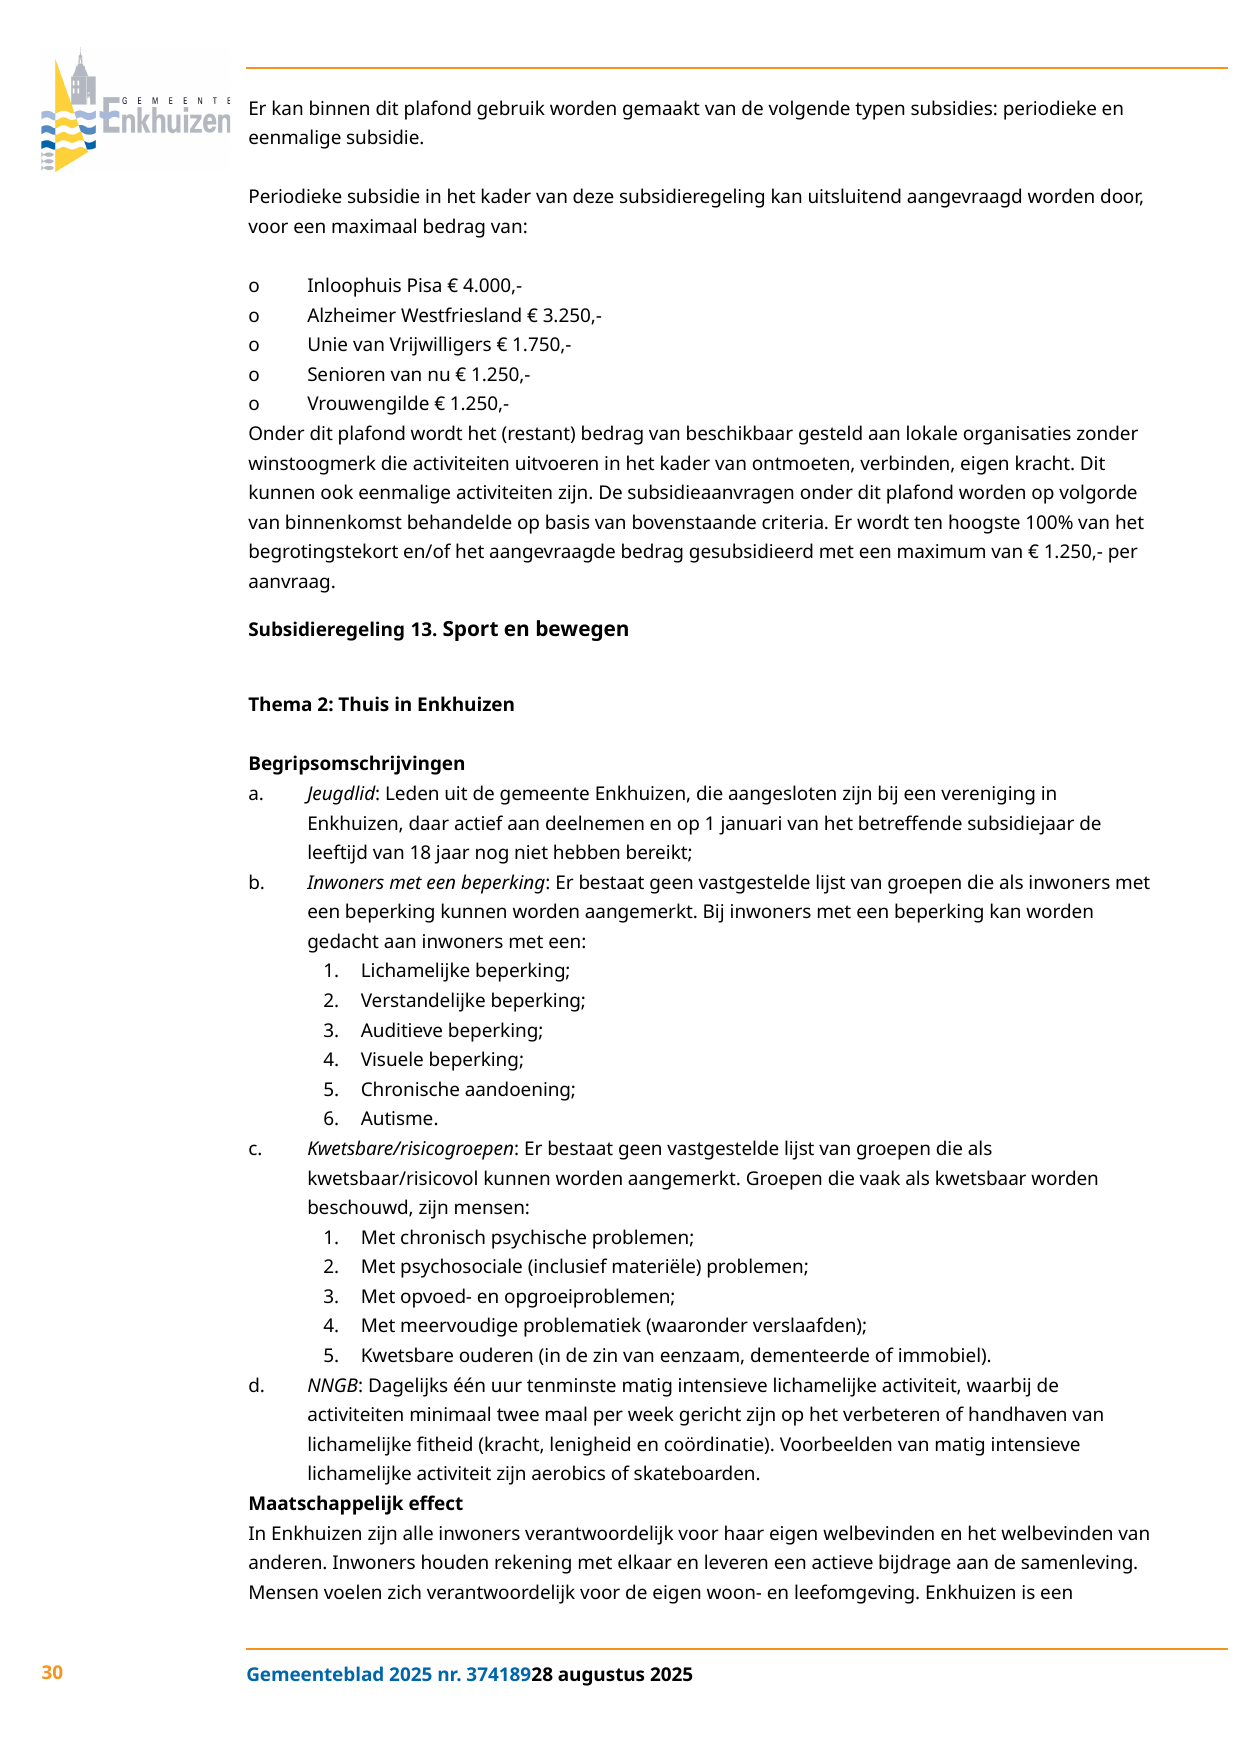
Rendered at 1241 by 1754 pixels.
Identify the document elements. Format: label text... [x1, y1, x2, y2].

list Unie van Vrijwilligers € 1.750,- [248, 331, 1152, 357]
text Periodieke subsidie in het kader van deze subsidieregeling kan uitsluitend aangevraagd worden door, voor een maximaal bedrag van: [248, 183, 1152, 239]
list Visuele beperking; [323, 1046, 1152, 1072]
list Vrouwengilde € 1.250,- [248, 391, 1152, 416]
text Begripsomschrijvingen [248, 751, 1152, 776]
text Thema 2: Thuis in Enkhuizen [248, 691, 1152, 717]
list Kwetsbare ouderen (in de zin van eenzaam, dementeerde of immobiel). [323, 1342, 1152, 1368]
list Jeugdlid: Leden uit de gemeente Enkhuizen, die aangesloten zijn bij een vereniging in Enkhuizen, daar actief aan deelnemen en op 1 januari van het betreffende subsidiejaar de leeftijd van 18 jaar nog niet hebben bereikt; [248, 780, 1152, 865]
list Kwetsbare/risicogroepen: Er bestaat geen vastgestelde lijst van groepen die als kwetsbaar/risicovol kunnen worden aangemerkt. Groepen die vaak als kwetsbaar worden beschouwd, zijn mensen: [248, 1135, 1152, 1220]
list Lichamelijke beperking; [323, 958, 1152, 983]
list Met psychosociale (inclusief materiële) problemen; [323, 1253, 1152, 1279]
text Onder dit plafond wordt het (restant) bedrag van beschikbaar gesteld aan lokale organisaties zonder winstoogmerk die activiteiten uitvoeren in het kader van ontmoeten, verbinden, eigen kracht. Dit kunnen ook eenmalige activiteiten zijn. De subsidieaanvragen onder dit plafond worden op volgorde van binnenkomst behandelde op basis van bovenstaande criteria. Er wordt ten hoogste 100% van het begrotingstekort en/of het aangevraagde bedrag gesubsidieerd met een maximum van € 1.250,- per aanvraag. [248, 420, 1152, 594]
list Chronische aandoening; [323, 1076, 1152, 1102]
list Met chronisch psychische problemen; [323, 1224, 1152, 1250]
list Verstandelijke beperking; [323, 987, 1152, 1013]
list Auditieve beperking; [323, 1017, 1152, 1043]
list Inloophuis Pisa € 4.000,- [248, 272, 1152, 298]
text Er kan binnen dit plafond gebruik worden gemaakt van de volgende typen subsidies: periodieke en eenmalige subsidie. [248, 95, 1152, 150]
text In Enkhuizen zijn alle inwoners verantwoordelijk voor haar eigen welbevinden en het welbevinden van anderen. Inwoners houden rekening met elkaar en leveren een actieve bijdrage aan de samenleving. Mensen voelen zich verantwoordelijk voor de eigen woon- en leefomgeving. Enkhuizen is een [248, 1520, 1152, 1605]
text Maatschappelijk effect [248, 1490, 1152, 1516]
text Subsidieregeling 13. Sport en bewegen [248, 614, 1152, 642]
list Met meervoudige problematiek (waaronder verslaafden); [323, 1313, 1152, 1338]
list Met opvoed- en opgroeiproblemen; [323, 1283, 1152, 1309]
list Inwoners met een beperking: Er bestaat geen vastgestelde lijst van groepen die als inwoners met een beperking kunnen worden aangemerkt. Bij inwoners met een beperking kan worden gedacht aan inwoners met een: [248, 869, 1152, 954]
list Autisme. [323, 1106, 1152, 1131]
list NNGB: Dagelijks één uur tenminste matig intensieve lichamelijke activiteit, waarbij de activiteiten minimaal twee maal per week gericht zijn op het verbeteren of handhaven van lichamelijke fitheid (kracht, lenigheid en coördinatie). Voorbeelden van matig intensieve lichamelijke activiteit zijn aerobics of skateboarden. [248, 1372, 1152, 1486]
list Senioren van nu € 1.250,- [248, 361, 1152, 387]
list Alzheimer Westfriesland € 3.250,- [248, 302, 1152, 328]
picture [41, 47, 231, 172]
